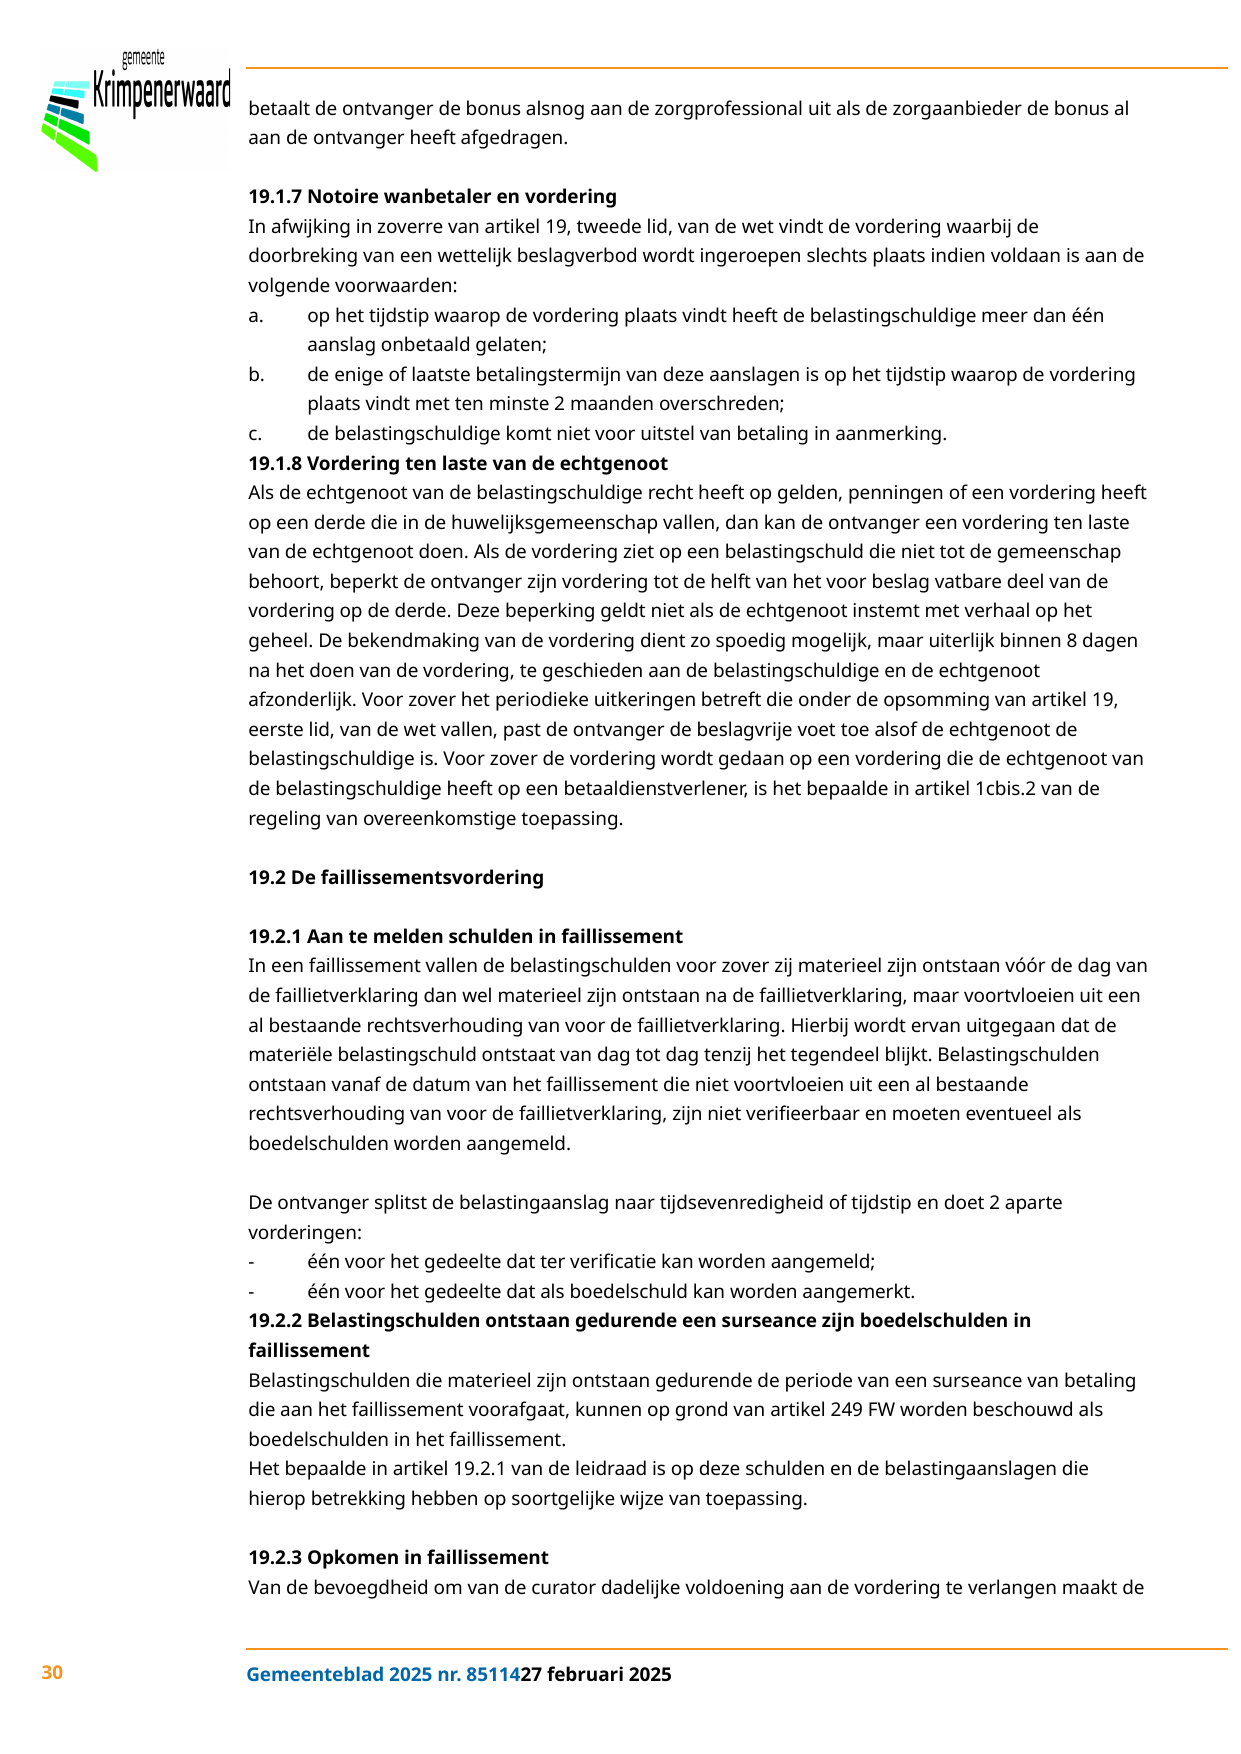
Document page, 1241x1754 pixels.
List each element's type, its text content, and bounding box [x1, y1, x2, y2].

picture [41, 47, 231, 172]
text In een faillissement vallen de belastingschulden voor zover zij materieel zijn ontstaan vóór de dag van de faillietverklaring dan wel materieel zijn ontstaan na de faillietverklaring, maar voortvloeien uit een al bestaande rechtsverhouding van voor de faillietverklaring. Hierbij wordt ervan uitgegaan dat de materiële belastingschuld ontstaat van dag tot dag tenzij het tegendeel blijkt. Belastingschulden ontstaan vanaf de datum van het faillissement die niet voortvloeien uit een al bestaande rechtsverhouding van voor de faillietverklaring, zijn niet verifieerbaar en moeten eventueel als boedelschulden worden aangemeld. [248, 953, 1152, 1156]
list één voor het gedeelte dat als boedelschuld kan worden aangemerkt. [248, 1278, 1152, 1304]
text Belastingschulden die materieel zijn ontstaan gedurende de periode van een surseance van betaling die aan het faillissement voorafgaat, kunnen op grond van artikel 249 FW worden beschouwd als boedelschulden in het faillissement. [248, 1367, 1152, 1452]
text Als de echtgenoot van de belastingschuldige recht heeft op gelden, penningen of een vordering heeft op een derde die in de huwelijksgemeenschap vallen, dan kan de ontvanger een vordering ten laste van de echtgenoot doen. Als de vordering ziet op een belastingschuld die niet tot de gemeenschap behoort, beperkt de ontvanger zijn vordering tot de helft van het voor beslag vatbare deel van de vordering op de derde. Deze beperking geldt niet als de echtgenoot instemt met verhaal op het geheel. De bekendmaking van de vordering dient zo spoedig mogelijk, maar uiterlijk binnen 8 dagen na het doen van de vordering, te geschieden aan de belastingschuldige en de echtgenoot afzonderlijk. Voor zover het periodieke uitkeringen betreft die onder de opsomming van artikel 19, eerste lid, van de wet vallen, past de ontvanger de beslagvrije voet toe alsof de echtgenoot de belastingschuldige is. Voor zover de vordering wordt gedaan op een vordering die de echtgenoot van de belastingschuldige heeft op een betaaldienstverlener, is het bepaalde in artikel 1cbis.2 van de regeling van overeenkomstige toepassing. [248, 479, 1152, 831]
text 19.2.1 Aan te melden schulden in faillissement [248, 923, 1152, 949]
list één voor het gedeelte dat ter verificatie kan worden aangemeld; [248, 1248, 1152, 1274]
text betaalt de ontvanger de bonus alsnog aan de zorgprofessional uit als de zorgaanbieder de bonus al aan de ontvanger heeft afgedragen. [248, 95, 1152, 150]
text 19.2 De faillissementsvordering [248, 864, 1152, 890]
text 19.1.7 Notoire wanbetaler en vordering [248, 183, 1152, 209]
list de belastingschuldige komt niet voor uitstel van betaling in aanmerking. [248, 420, 1152, 446]
text Het bepaalde in artikel 19.2.1 van de leidraad is op deze schulden en de belastingaanslagen die hierop betrekking hebben op soortgelijke wijze van toepassing. [248, 1456, 1152, 1511]
text In afwijking in zoverre van artikel 19, tweede lid, van de wet vindt de vordering waarbij de doorbreking van een wettelijk beslagverbod wordt ingeroepen slechts plaats indien voldaan is aan de volgende voorwaarden: [248, 213, 1152, 298]
text 19.1.8 Vordering ten laste van de echtgenoot [248, 450, 1152, 476]
text Van de bevoegdheid om van de curator dadelijke voldoening aan de vordering te verlangen maakt de [248, 1574, 1152, 1600]
text 19.2.2 Belastingschulden ontstaan gedurende een surseance zijn boedelschulden in faillissement [248, 1308, 1152, 1363]
list de enige of laatste betalingstermijn van deze aanslagen is op het tijdstip waarop de vordering plaats vindt met ten minste 2 maanden overschreden; [248, 361, 1152, 416]
text De ontvanger splitst de belastingaanslag naar tijdsevenredigheid of tijdstip en doet 2 aparte vorderingen: [248, 1189, 1152, 1245]
text 19.2.3 Opkomen in faillissement [248, 1544, 1152, 1570]
list op het tijdstip waarop de vordering plaats vindt heeft de belastingschuldige meer dan één aanslag onbetaald gelaten; [248, 302, 1152, 357]
